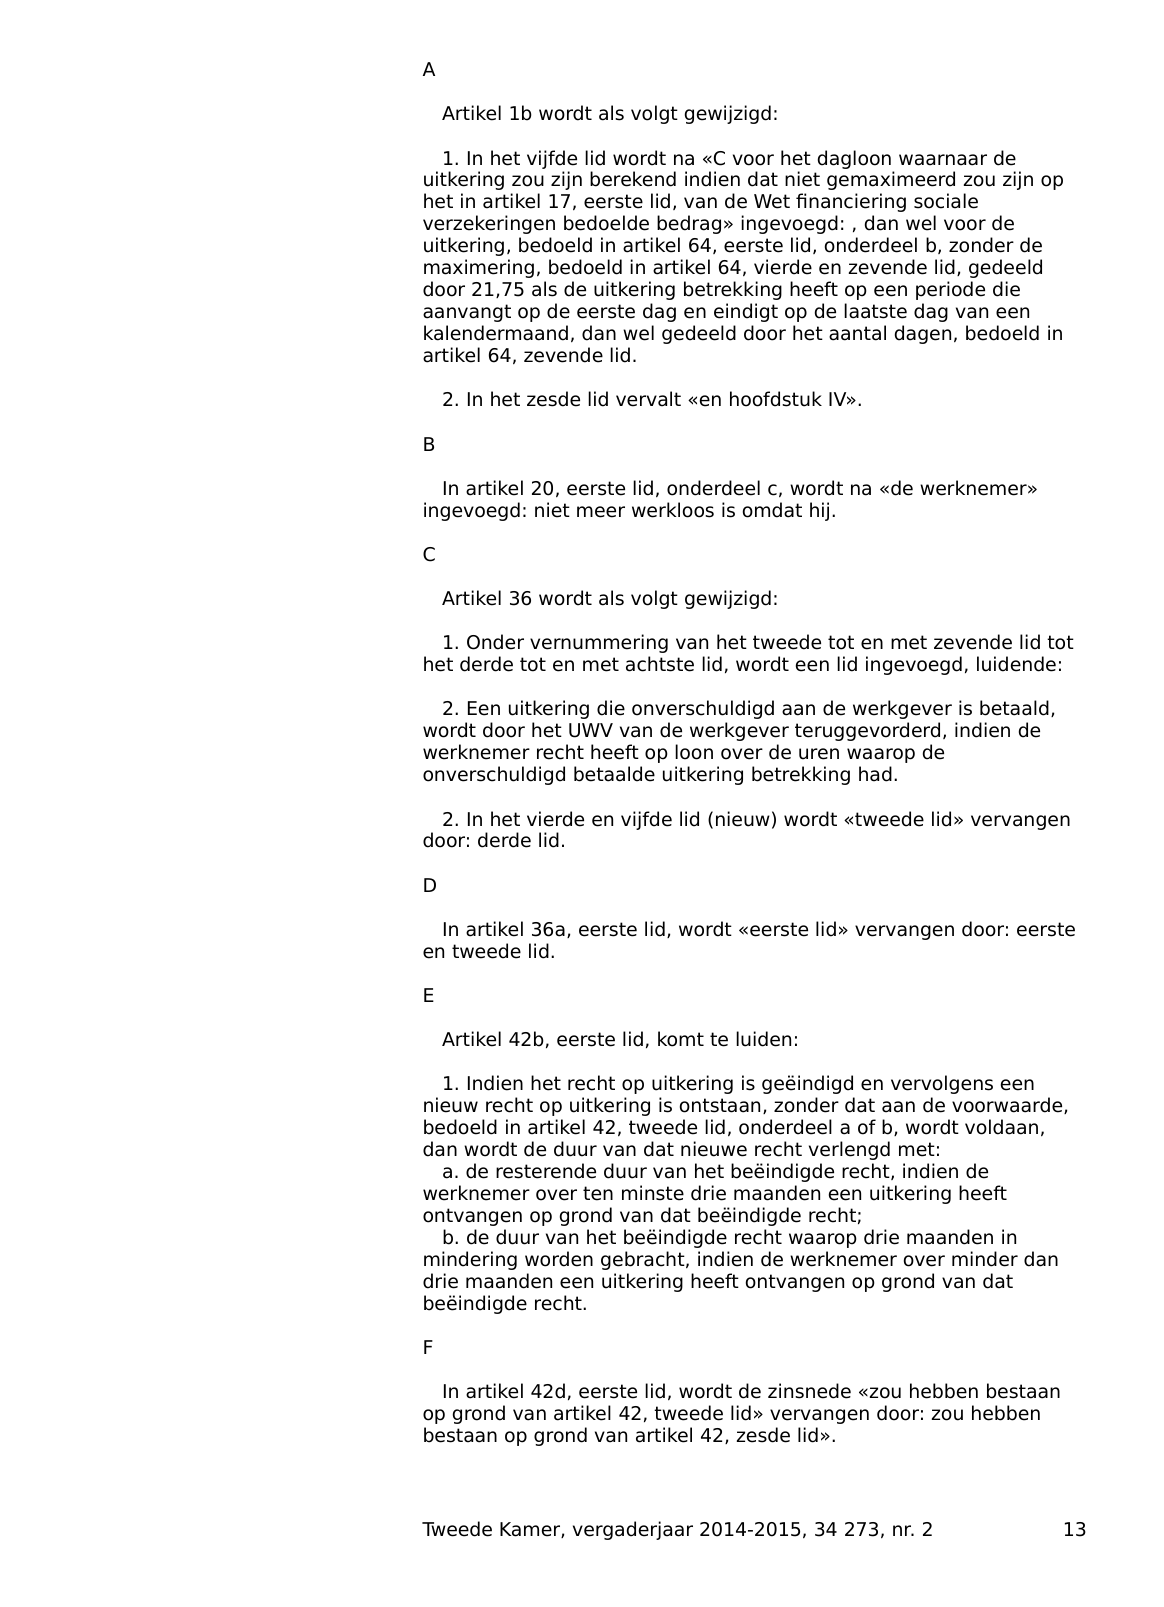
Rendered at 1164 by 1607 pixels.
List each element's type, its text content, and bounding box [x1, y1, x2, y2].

text In artikel 42d, eerste lid, wordt de zinsnede «zou hebben bestaan op grond van artikel 42, tweede lid» vervangen door: zou hebben bestaan op grond van artikel 42, zesde lid». [422, 1381, 1087, 1447]
text A [422, 59, 1087, 81]
text Artikel 42b, eerste lid, komt te luiden: [422, 1029, 1087, 1051]
text 1. Onder vernummering van het tweede tot en met zevende lid tot het derde tot en met achtste lid, wordt een lid ingevoegd, luidende: [422, 632, 1087, 676]
text 1. In het vijfde lid wordt na «C voor het dagloon waarnaar de uitkering zou zijn berekend indien dat niet gemaximeerd zou zijn op het in artikel 17, eerste lid, van de Wet financiering sociale verzekeringen bedoelde bedrag» ingevoegd: , dan wel voor de uitkering, bedoeld in artikel 64, eerste lid, onderdeel b, zonder de maximering, bedoeld in artikel 64, vierde en zevende lid, gedeeld door 21,75 als de uitkering betrekking heeft op een periode die aanvangt op de eerste dag en eindigt op de laatste dag van een kalendermaand, dan wel gedeeld door het aantal dagen, bedoeld in artikel 64, zevende lid. [422, 147, 1087, 367]
text Artikel 36 wordt als volgt gewijzigd: [422, 588, 1087, 610]
text F [422, 1337, 1087, 1359]
text 1. Indien het recht op uitkering is geëindigd en vervolgens een nieuw recht op uitkering is ontstaan, zonder dat aan de voorwaarde, bedoeld in artikel 42, tweede lid, onderdeel a of b, wordt voldaan, dan wordt de duur van dat nieuwe recht verlengd met: [422, 1073, 1087, 1161]
text 2. In het zesde lid vervalt «en hoofdstuk IV». [422, 389, 1087, 411]
text a. de resterende duur van het beëindigde recht, indien de werknemer over ten minste drie maanden een uitkering heeft ontvangen op grond van dat beëindigde recht; [422, 1161, 1087, 1227]
text b. de duur van het beëindigde recht waarop drie maanden in mindering worden gebracht, indien de werknemer over minder dan drie maanden een uitkering heeft ontvangen op grond van dat beëindigde recht. [422, 1227, 1087, 1315]
text B [422, 433, 1087, 456]
text In artikel 20, eerste lid, onderdeel c, wordt na «de werknemer» ingevoegd: niet meer werkloos is omdat hij. [422, 478, 1087, 522]
text 2. Een uitkering die onverschuldigd aan de werkgever is betaald, wordt door het UWV van de werkgever teruggevorderd, indien de werknemer recht heeft op loon over de uren waarop de onverschuldigd betaalde uitkering betrekking had. [422, 698, 1087, 786]
text E [422, 985, 1087, 1007]
text In artikel 36a, eerste lid, wordt «eerste lid» vervangen door: eerste en tweede lid. [422, 919, 1087, 963]
text Artikel 1b wordt als volgt gewijzigd: [422, 103, 1087, 125]
text D [422, 874, 1087, 897]
text C [422, 544, 1087, 566]
text 2. In het vierde en vijfde lid (nieuw) wordt «tweede lid» vervangen door: derde lid. [422, 808, 1087, 852]
